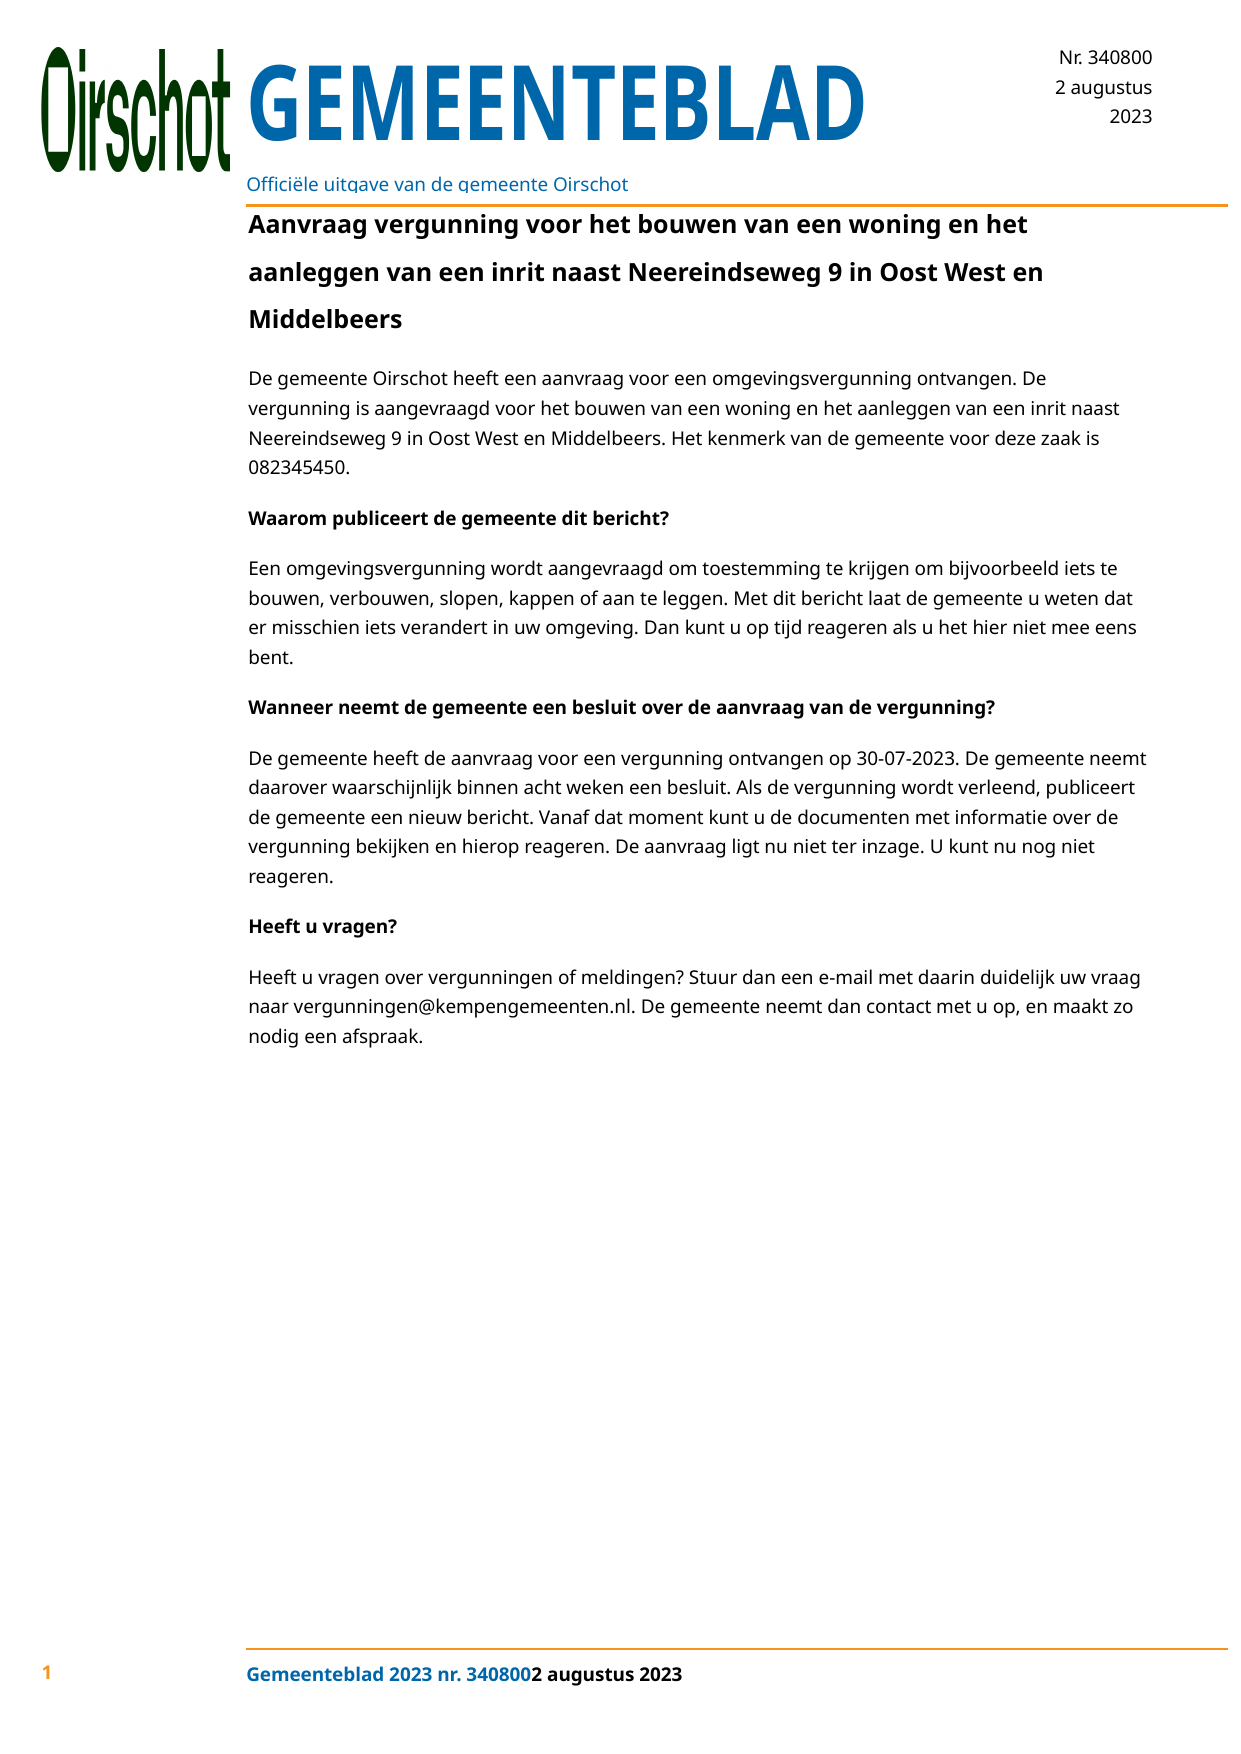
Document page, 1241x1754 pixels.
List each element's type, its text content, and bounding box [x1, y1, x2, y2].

text Een omgevingsvergunning wordt aangevraagd om toestemming te krijgen om bijvoorbeeld iets te bouwen, verbouwen, slopen, kappen of aan te leggen. Met dit bericht laat de gemeente u weten dat er misschien iets verandert in uw omgeving. Dan kunt u op tijd reageren als u het hier niet mee eens bent. [248, 555, 1152, 669]
text De gemeente Oirschot heeft een aanvraag voor een omgevingsvergunning ontvangen. De vergunning is aangevraagd voor het bouwen van een woning en het aanleggen van een inrit naast Neereindseweg 9 in Oost West en Middelbeers. Het kenmerk van de gemeente voor deze zaak is 082345450. [248, 366, 1152, 480]
text Waarom publiceert de gemeente dit bericht? [248, 505, 1152, 530]
text Aanvraag vergunning voor het bouwen van een woning en het aanleggen van een inrit naast Neereindseweg 9 in Oost West en Middelbeers [248, 207, 1152, 336]
text Heeft u vragen over vergunningen of meldingen? Stuur dan een e-mail met daarin duidelijk uw vraag naar vergunningen@kempengemeenten.nl. De gemeente neemt dan contact met u op, en maakt zo nodig een afspraak. [248, 964, 1152, 1049]
text Wanneer neemt de gemeente een besluit over de aanvraag van de vergunning? [248, 694, 1152, 720]
text De gemeente heeft de aanvraag voor een vergunning ontvangen op 30-07-2023. De gemeente neemt daarover waarschijnlijk binnen acht weken een besluit. Als de vergunning wordt verleend, publiceert de gemeente een nieuw bericht. Vanaf dat moment kunt u de documenten met informatie over de vergunning bekijken en hierop reageren. De aanvraag ligt nu niet ter inzage. U kunt nu nog niet reageren. [248, 745, 1152, 889]
text Heeft u vragen? [248, 913, 1152, 939]
picture [41, 47, 231, 172]
